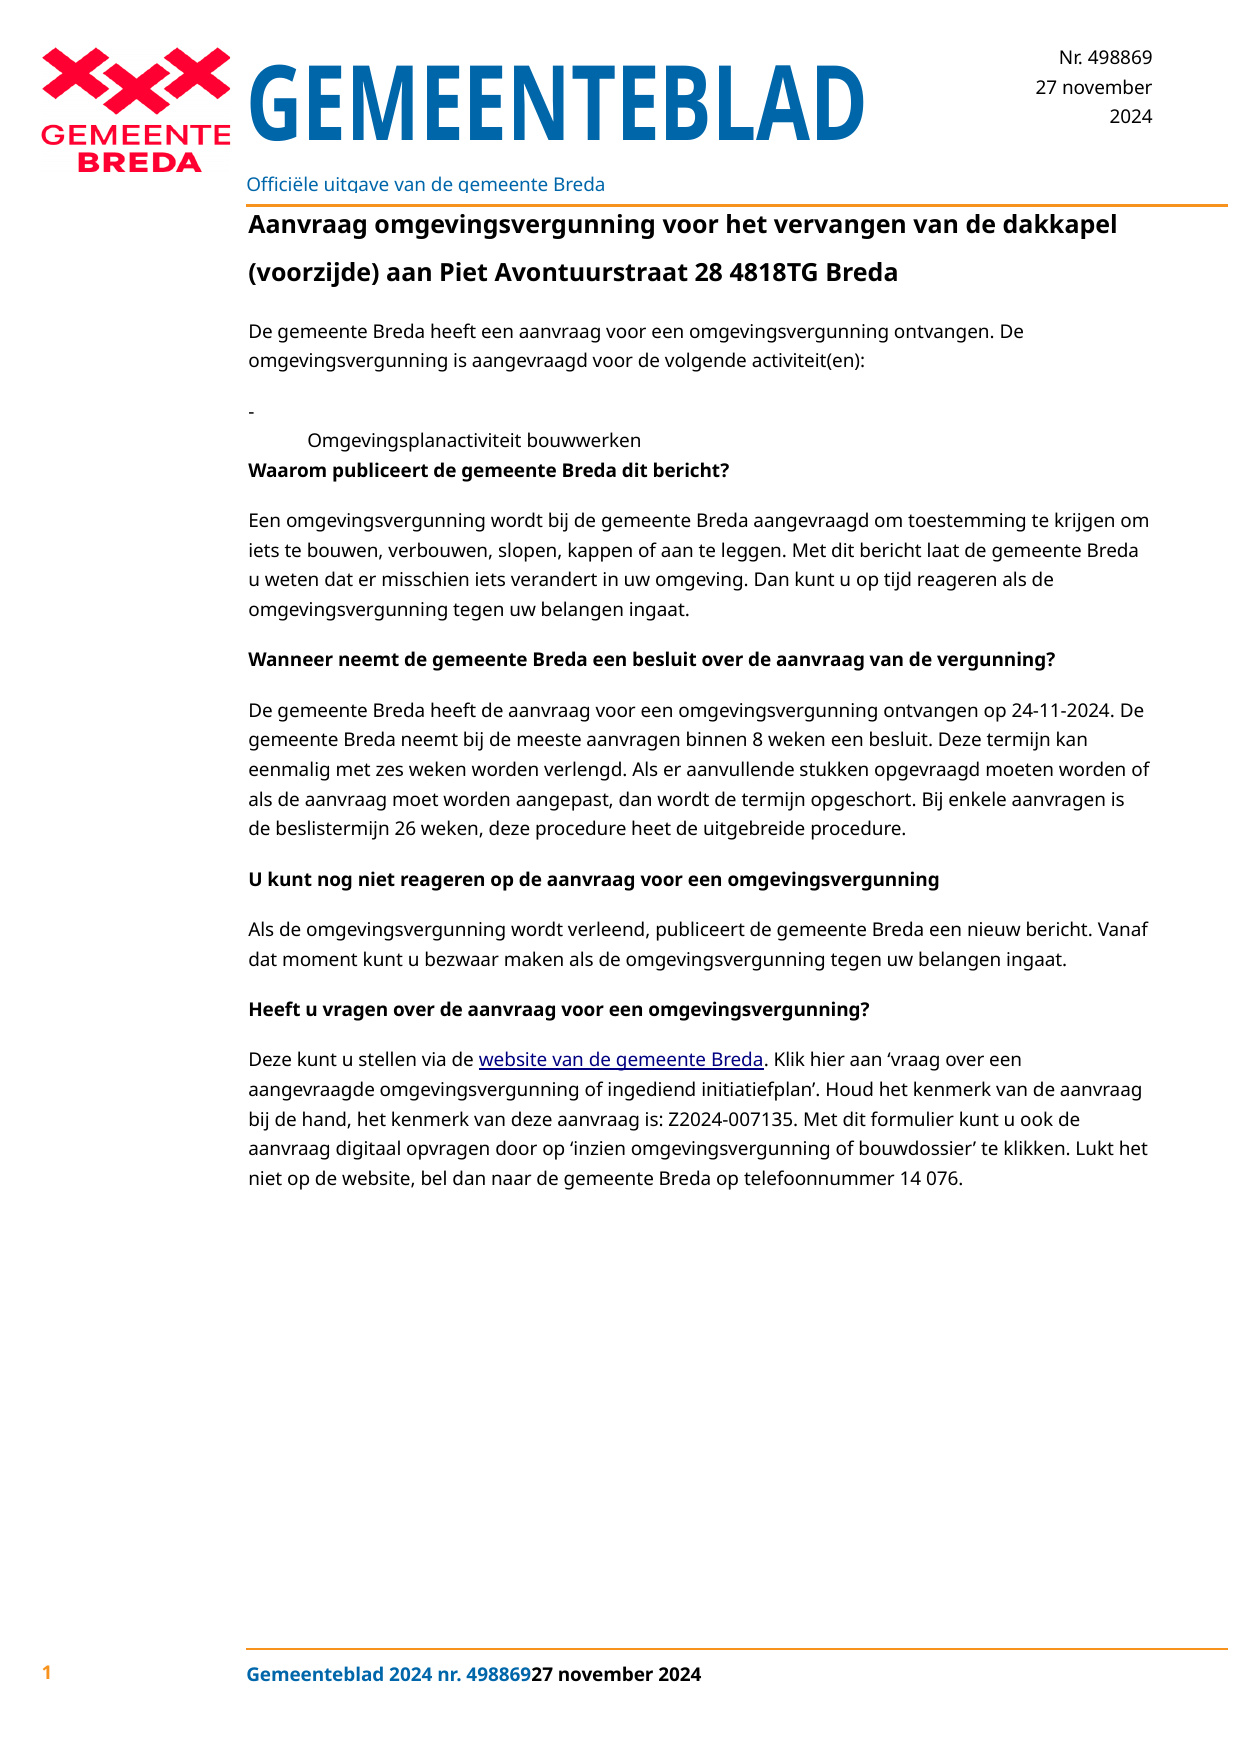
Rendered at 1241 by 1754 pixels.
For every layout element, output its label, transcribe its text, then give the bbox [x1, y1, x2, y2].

text U kunt nog niet reageren op de aanvraag voor een omgevingsvergunning [248, 866, 1152, 892]
list Omgevingsplanactiviteit bouwwerken [248, 427, 1152, 453]
text De gemeente Breda heeft een aanvraag voor een omgevingsvergunning ontvangen. De omgevingsvergunning is aangevraagd voor de volgende activiteit(en): [248, 318, 1152, 373]
text De gemeente Breda heeft de aanvraag voor een omgevingsvergunning ontvangen op 24-11-2024. De gemeente Breda neemt bij de meeste aanvragen binnen 8 weken een besluit. Deze termijn kan eenmalig met zes weken worden verlengd. Als er aanvullende stukken opgevraagd moeten worden of als de aanvraag moet worden aangepast, dan wordt de termijn opgeschort. Bij enkele aanvragen is de beslistermijn 26 weken, deze procedure heet de uitgebreide procedure. [248, 697, 1152, 841]
text Als de omgevingsvergunning wordt verleend, publiceert de gemeente Breda een nieuw bericht. Vanaf dat moment kunt u bezwaar maken als de omgevingsvergunning tegen uw belangen ingaat. [248, 916, 1152, 972]
text Wanneer neemt de gemeente Breda een besluit over de aanvraag van de vergunning? [248, 647, 1152, 672]
text Heeft u vragen over de aanvraag voor een omgevingsvergunning? [248, 996, 1152, 1022]
picture [41, 47, 231, 172]
text Aanvraag omgevingsvergunning voor het vervangen van de dakkapel (voorzijde) aan Piet Avontuurstraat 28 4818TG Breda [248, 207, 1152, 288]
text Waarom publiceert de gemeente Breda dit bericht? [248, 457, 1152, 483]
text Deze kunt u stellen via de website van de gemeente Breda. Klik hier aan ‘vraag over een aangevraagde omgevingsvergunning of ingediend initiatiefplan’. Houd het kenmerk van de aanvraag bij de hand, het kenmerk van deze aanvraag is: Z2024-007135. Met dit formulier kunt u ook de aanvraag digitaal opvragen door op ‘inzien omgevingsvergunning of bouwdossier’ te klikken. Lukt het niet op de website, bel dan naar de gemeente Breda op telefoonnummer 14 076. [248, 1047, 1152, 1191]
text Een omgevingsvergunning wordt bij de gemeente Breda aangevraagd om toestemming te krijgen om iets te bouwen, verbouwen, slopen, kappen of aan te leggen. Met dit bericht laat de gemeente Breda u weten dat er misschien iets verandert in uw omgeving. Dan kunt u op tijd reageren als de omgevingsvergunning tegen uw belangen ingaat. [248, 507, 1152, 622]
